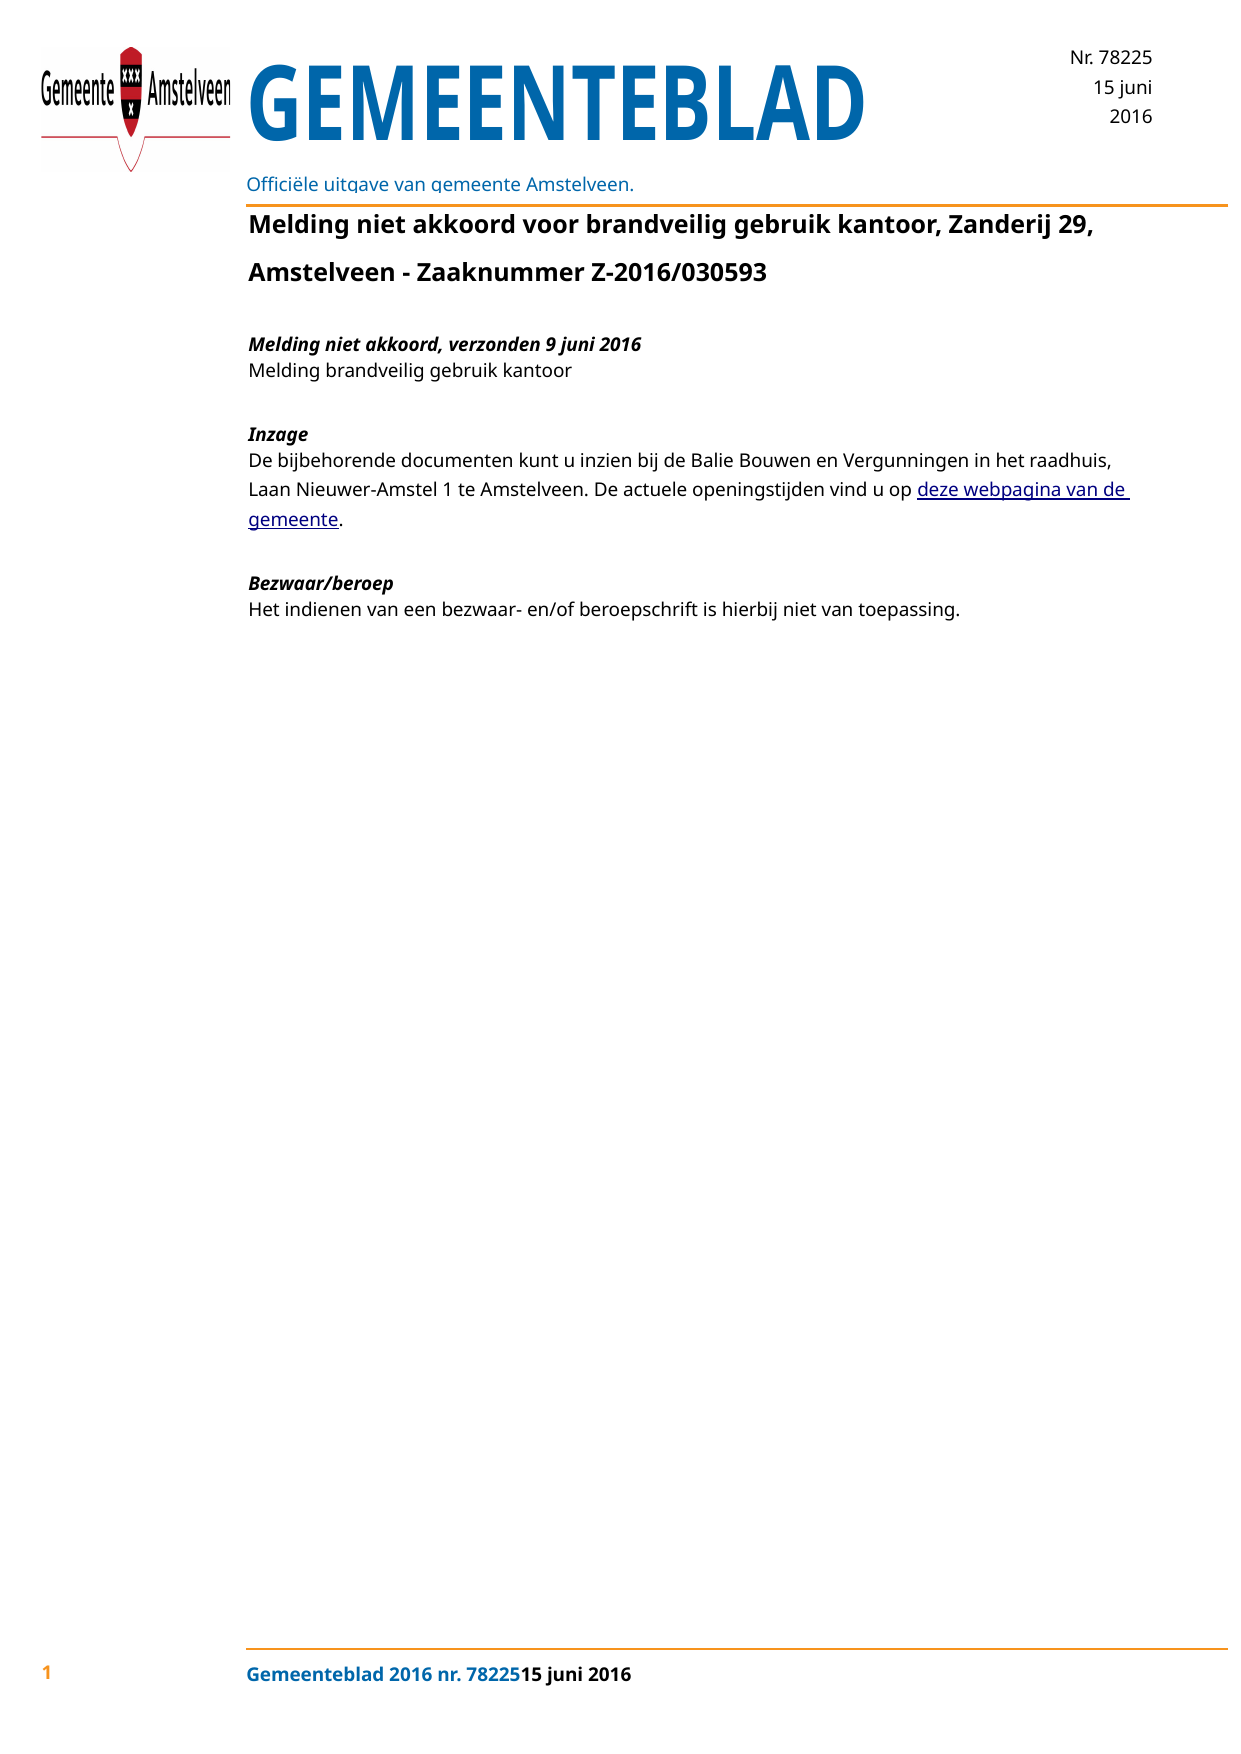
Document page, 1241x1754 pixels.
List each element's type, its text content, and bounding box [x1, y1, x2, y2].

text Het indienen van een bezwaar- en/of beroepschrift is hierbij niet van toepassing. [248, 596, 1152, 621]
text De bijbehorende documenten kunt u inzien bij de Balie Bouwen en Vergunningen in het raadhuis, Laan Nieuwer-Amstel 1 te Amstelveen. De actuele openingstijden vind u op deze webpagina van de gemeente. [248, 447, 1152, 532]
text Bezwaar/beroep [248, 570, 1152, 596]
text Melding niet akkoord, verzonden 9 juni 2016 [248, 331, 1152, 357]
picture [41, 47, 231, 172]
text Melding brandveilig gebruik kantoor [248, 357, 1152, 383]
text Inzage [248, 421, 1152, 447]
text Melding niet akkoord voor brandveilig gebruik kantoor, Zanderij 29, Amstelveen - Zaaknummer Z-2016/030593 [248, 207, 1152, 288]
